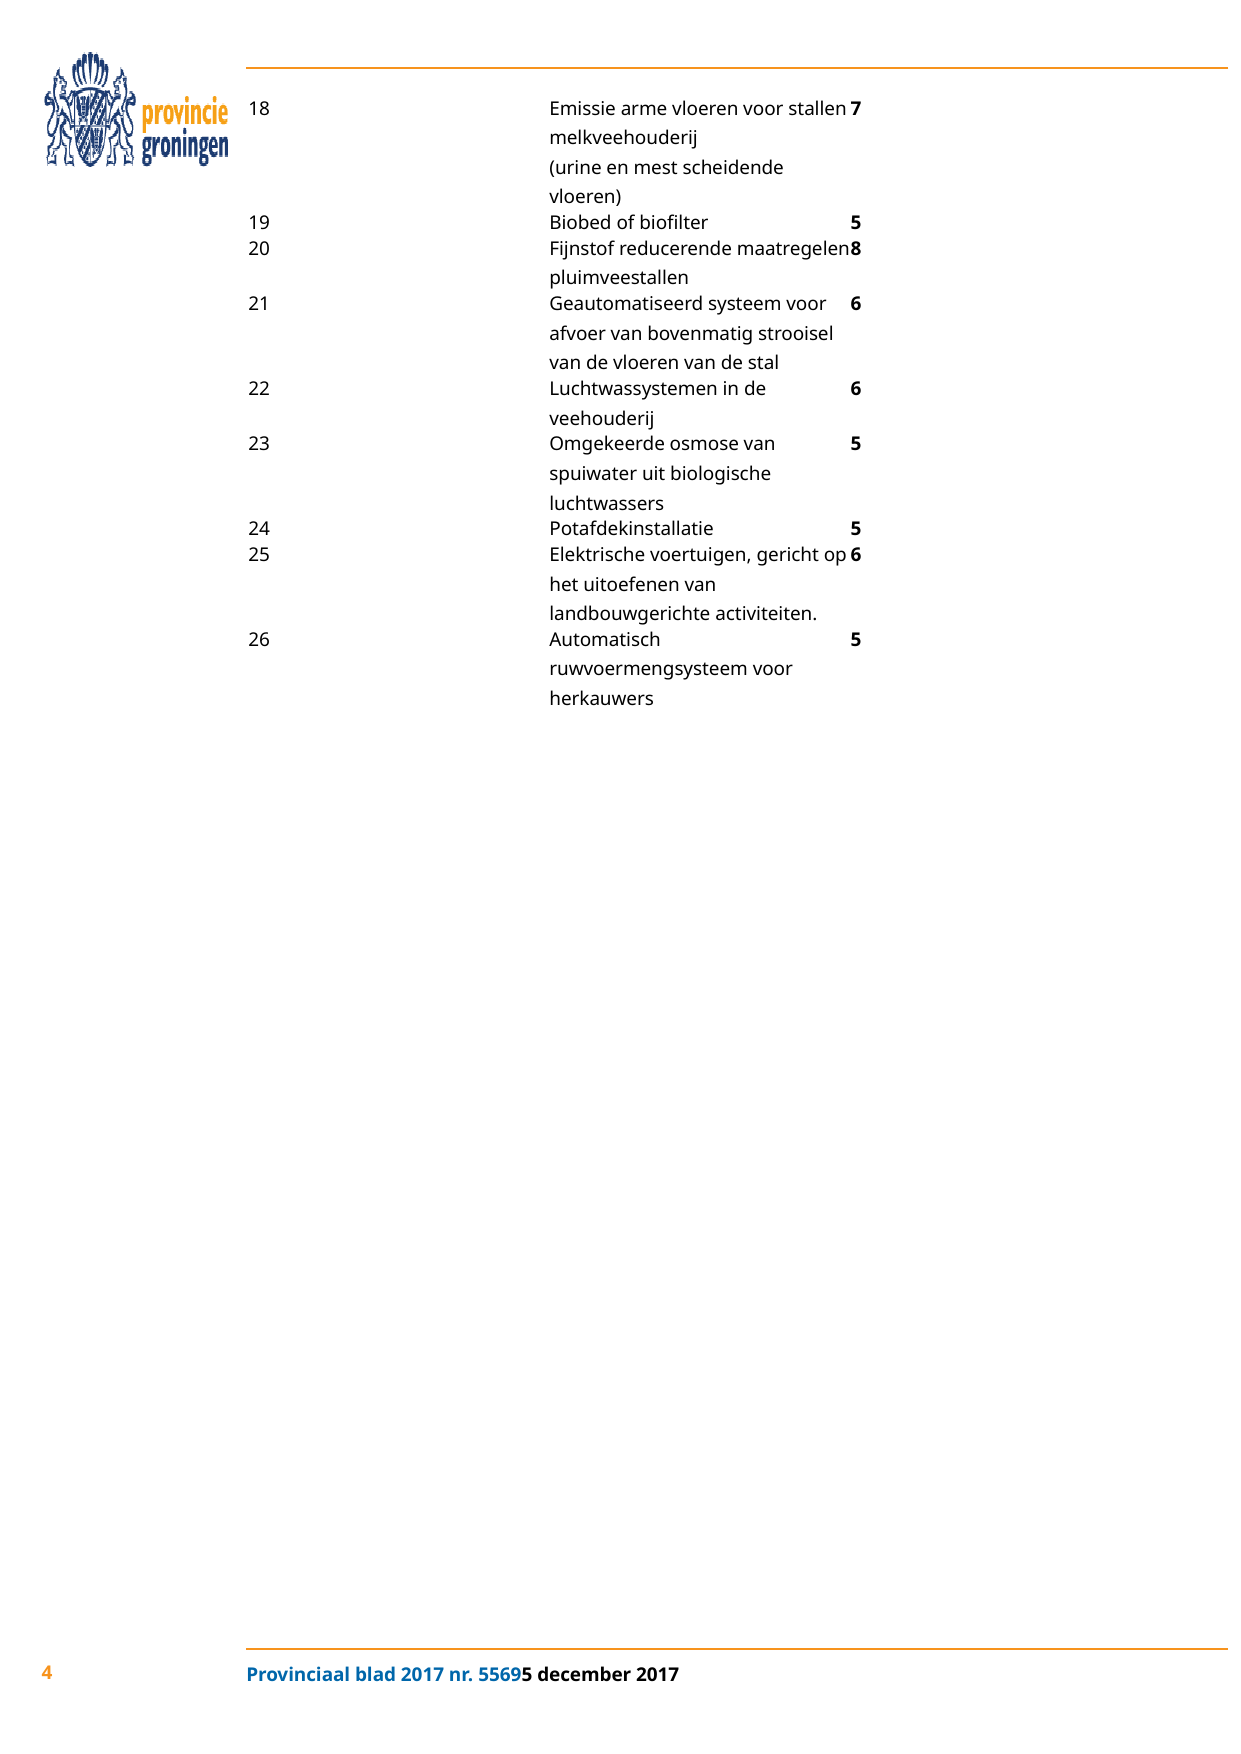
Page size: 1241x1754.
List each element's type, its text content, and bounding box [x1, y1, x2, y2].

table_cell 25 [248, 541, 549, 626]
table_cell Automatisch ruwvoermengsysteem voor herkauwers [549, 626, 850, 711]
table_cell 23 [248, 431, 549, 515]
table_cell 20 [248, 235, 549, 290]
table_cell 7 [850, 95, 1152, 209]
table_cell 6 [850, 541, 1152, 626]
table_cell 5 [850, 209, 1152, 235]
table_cell 24 [248, 515, 549, 541]
table_cell Geautomatiseerd systeem voor afvoer van bovenmatig strooisel van de vloeren van de stal [549, 290, 850, 375]
table_cell Emissie arme vloeren voor stallen melkveehouderij (urine en mest scheidende vloeren) [549, 95, 850, 209]
picture [41, 47, 231, 172]
table_cell Biobed of biofilter [549, 209, 850, 235]
table_cell Fijnstof reducerende maatregelen pluimveestallen [549, 235, 850, 290]
table_cell 6 [850, 375, 1152, 431]
table_cell 5 [850, 431, 1152, 515]
table_cell 5 [850, 515, 1152, 541]
table_cell 6 [850, 290, 1152, 375]
table_cell 26 [248, 626, 549, 711]
table_cell Elektrische voertuigen, gericht op het uitoefenen van landbouwgerichte activiteiten. [549, 541, 850, 626]
table_cell Omgekeerde osmose van spuiwater uit biologische luchtwassers [549, 431, 850, 515]
table_cell 8 [850, 235, 1152, 290]
table_cell 5 [850, 626, 1152, 711]
table_cell 21 [248, 290, 549, 375]
table_cell Luchtwassystemen in de veehouderij [549, 375, 850, 431]
table_cell 22 [248, 375, 549, 431]
table_cell 18 [248, 95, 549, 209]
table_cell 19 [248, 209, 549, 235]
table_cell Potafdekinstallatie [549, 515, 850, 541]
